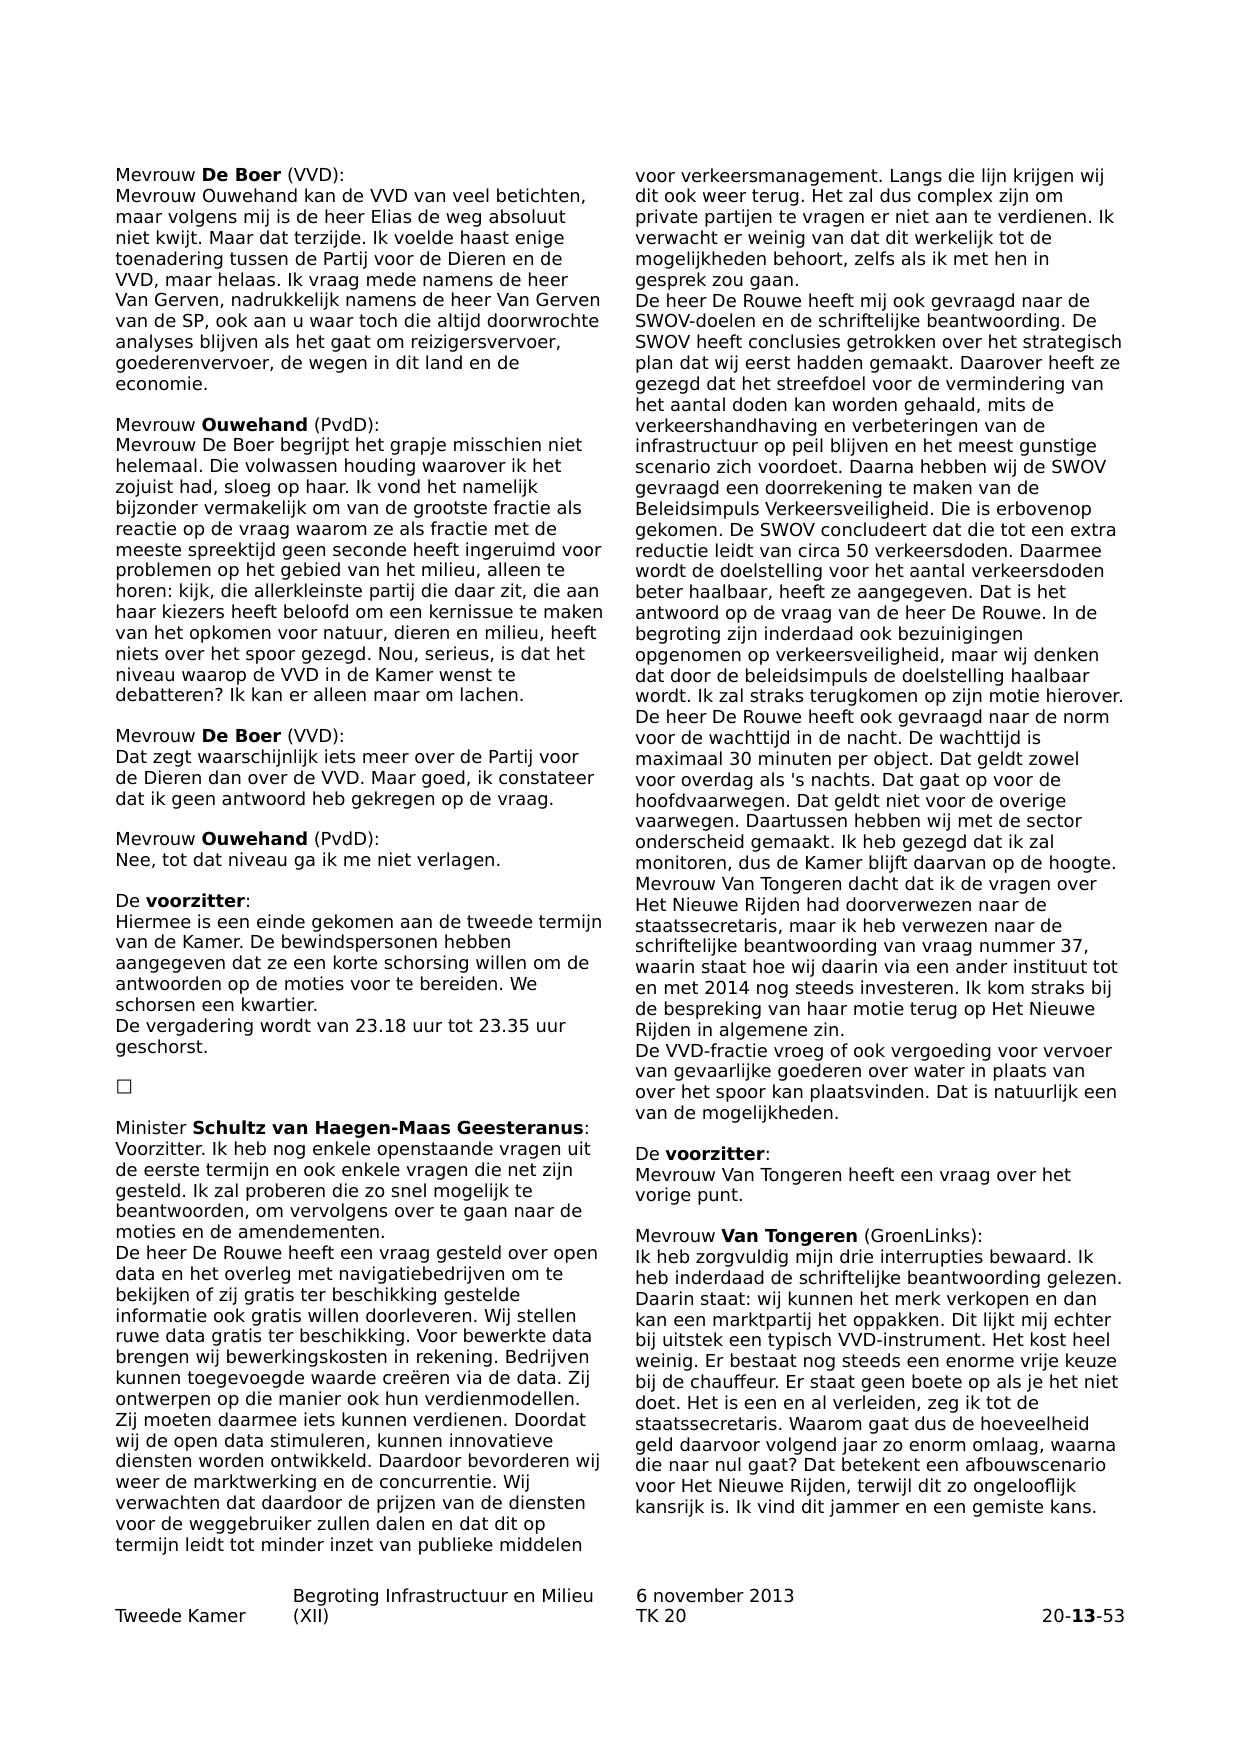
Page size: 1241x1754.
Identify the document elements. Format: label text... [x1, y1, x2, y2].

text Mevrouw Ouwehand (PvdD): [115, 414, 605, 435]
text Hiermee is een einde gekomen aan de tweede termijn van de Kamer. De bewindspersonen hebben aangegeven dat ze een korte schorsing willen om de antwoorden op de moties voor te bereiden. We schorsen een kwartier. [115, 911, 605, 1016]
text De voorzitter: [115, 891, 605, 911]
text Ik heb zorgvuldig mijn drie interrupties bewaard. Ik heb inderdaad de schriftelijke beantwoording gelezen. Daarin staat: wij kunnen het merk verkopen en dan kan een marktpartij het oppakken. Dit lijkt mij echter bij uitstek een typisch VVD-instrument. Het kost heel weinig. Er bestaat nog steeds een enorme vrije keuze bij de chauffeur. Er staat geen boete op als je het niet doet. Het is een en al verleiden, zeg ik tot de staatssecretaris. Waarom gaat dus de hoeveelheid geld daarvoor volgend jaar zo enorm omlaag, waarna die naar nul gaat? Dat betekent een afbouwscenario voor Het Nieuwe Rijden, terwijl dit zo ongelooflijk kansrijk is. Ik vind dit jammer en een gemiste kans. [635, 1247, 1125, 1518]
text Mevrouw De Boer (VVD): [115, 165, 605, 186]
text ⬜ [115, 1077, 605, 1098]
text voor verkeersmanagement. Langs die lijn krijgen wij dit ook weer terug. Het zal dus complex zijn om private partijen te vragen er niet aan te verdienen. Ik verwacht er weinig van dat dit werkelijk tot de mogelijkheden behoort, zelfs als ik met hen in gesprek zou gaan. [635, 165, 1125, 290]
text Minister Schultz van Haegen-Maas Geesteranus: [115, 1118, 605, 1139]
text Mevrouw Ouwehand kan de VVD van veel betichten, maar volgens mij is de heer Elias de weg absoluut niet kwijt. Maar dat terzijde. Ik voelde haast enige toenadering tussen de Partij voor de Dieren en de VVD, maar helaas. Ik vraag mede namens de heer Van Gerven, nadrukkelijk namens de heer Van Gerven van de SP, ook aan u waar toch die altijd doorwrochte analyses blijven als het gaat om reizigersvervoer, goederenvervoer, de wegen in dit land en de economie. [115, 186, 605, 394]
text Dat zegt waarschijnlijk iets meer over de Partij voor de Dieren dan over de VVD. Maar goed, ik constateer dat ik geen antwoord heb gekregen op de vraag. [115, 747, 605, 809]
text De heer De Rouwe heeft mij ook gevraagd naar de SWOV-doelen en de schriftelijke beantwoording. De SWOV heeft conclusies getrokken over het strategisch plan dat wij eerst hadden gemaakt. Daarover heeft ze gezegd dat het streefdoel voor de vermindering van het aantal doden kan worden gehaald, mits de verkeershandhaving en verbeteringen van de infrastructuur op peil blijven en het meest gunstige scenario zich voordoet. Daarna hebben wij de SWOV gevraagd een doorrekening te maken van de Beleidsimpuls Verkeersveiligheid. Die is erbovenop gekomen. De SWOV concludeert dat die tot een extra reductie leidt van circa 50 verkeersdoden. Daarmee wordt de doelstelling voor het aantal verkeersdoden beter haalbaar, heeft ze aangegeven. Dat is het antwoord op de vraag van de heer De Rouwe. In de begroting zijn inderdaad ook bezuinigingen opgenomen op verkeersveiligheid, maar wij denken dat door de beleidsimpuls de doelstelling haalbaar wordt. Ik zal straks terugkomen op zijn motie hierover. [635, 290, 1125, 707]
text Nee, tot dat niveau ga ik me niet verlagen. [115, 850, 605, 871]
text Mevrouw De Boer (VVD): [115, 726, 605, 747]
text Mevrouw Van Tongeren heeft een vraag over het vorige punt. [635, 1164, 1125, 1206]
text Mevrouw Ouwehand (PvdD): [115, 829, 605, 850]
text De voorzitter: [635, 1144, 1125, 1164]
text De heer De Rouwe heeft ook gevraagd naar de norm voor de wachttijd in de nacht. De wachttijd is maximaal 30 minuten per object. Dat geldt zowel voor overdag als 's nachts. Dat gaat op voor de hoofdvaarwegen. Dat geldt niet voor de overige vaarwegen. Daartussen hebben wij met de sector onderscheid gemaakt. Ik heb gezegd dat ik zal monitoren, dus de Kamer blijft daarvan op de hoogte. [635, 707, 1125, 874]
text De vergadering wordt van 23.18 uur tot 23.35 uur geschorst. [115, 1016, 605, 1057]
text De heer De Rouwe heeft een vraag gesteld over open data en het overleg met navigatiebedrijven om te bekijken of zij gratis ter beschikking gestelde informatie ook gratis willen doorleveren. Wij stellen ruwe data gratis ter beschikking. Voor bewerkte data brengen wij bewerkingskosten in rekening. Bedrijven kunnen toegevoegde waarde creëren via de data. Zij ontwerpen op die manier ook hun verdienmodellen. Zij moeten daarmee iets kunnen verdienen. Doordat wij de open data stimuleren, kunnen innovatieve diensten worden ontwikkeld. Daardoor bevorderen wij weer de marktwerking en de concurrentie. Wij verwachten dat daardoor de prijzen van de diensten voor de weggebruiker zullen dalen en dat dit op termijn leidt tot minder inzet van publieke middelen [115, 1243, 605, 1555]
text Voorzitter. Ik heb nog enkele openstaande vragen uit de eerste termijn en ook enkele vragen die net zijn gesteld. Ik zal proberen die zo snel mogelijk te beantwoorden, om vervolgens over te gaan naar de moties en de amendementen. [115, 1139, 605, 1243]
text De VVD-fractie vroeg of ook vergoeding voor vervoer van gevaarlijke goederen over water in plaats van over het spoor kan plaatsvinden. Dat is natuurlijk een van de mogelijkheden. [635, 1040, 1125, 1124]
text Mevrouw Van Tongeren (GroenLinks): [635, 1226, 1125, 1247]
text Mevrouw De Boer begrijpt het grapje misschien niet helemaal. Die volwassen houding waarover ik het zojuist had, sloeg op haar. Ik vond het namelijk bijzonder vermakelijk om van de grootste fractie als reactie op de vraag waarom ze als fractie met de meeste spreektijd geen seconde heeft ingeruimd voor problemen op het gebied van het milieu, alleen te horen: kijk, die allerkleinste partij die daar zit, die aan haar kiezers heeft beloofd om een kernissue te maken van het opkomen voor natuur, dieren en milieu, heeft niets over het spoor gezegd. Nou, serieus, is dat het niveau waarop de VVD in de Kamer wenst te debatteren? Ik kan er alleen maar om lachen. [115, 435, 605, 706]
text Mevrouw Van Tongeren dacht dat ik de vragen over Het Nieuwe Rijden had doorverwezen naar de staatssecretaris, maar ik heb verwezen naar de schriftelijke beantwoording van vraag nummer 37, waarin staat hoe wij daarin via een ander instituut tot en met 2014 nog steeds investeren. Ik kom straks bij de bespreking van haar motie terug op Het Nieuwe Rijden in algemene zin. [635, 874, 1125, 1040]
